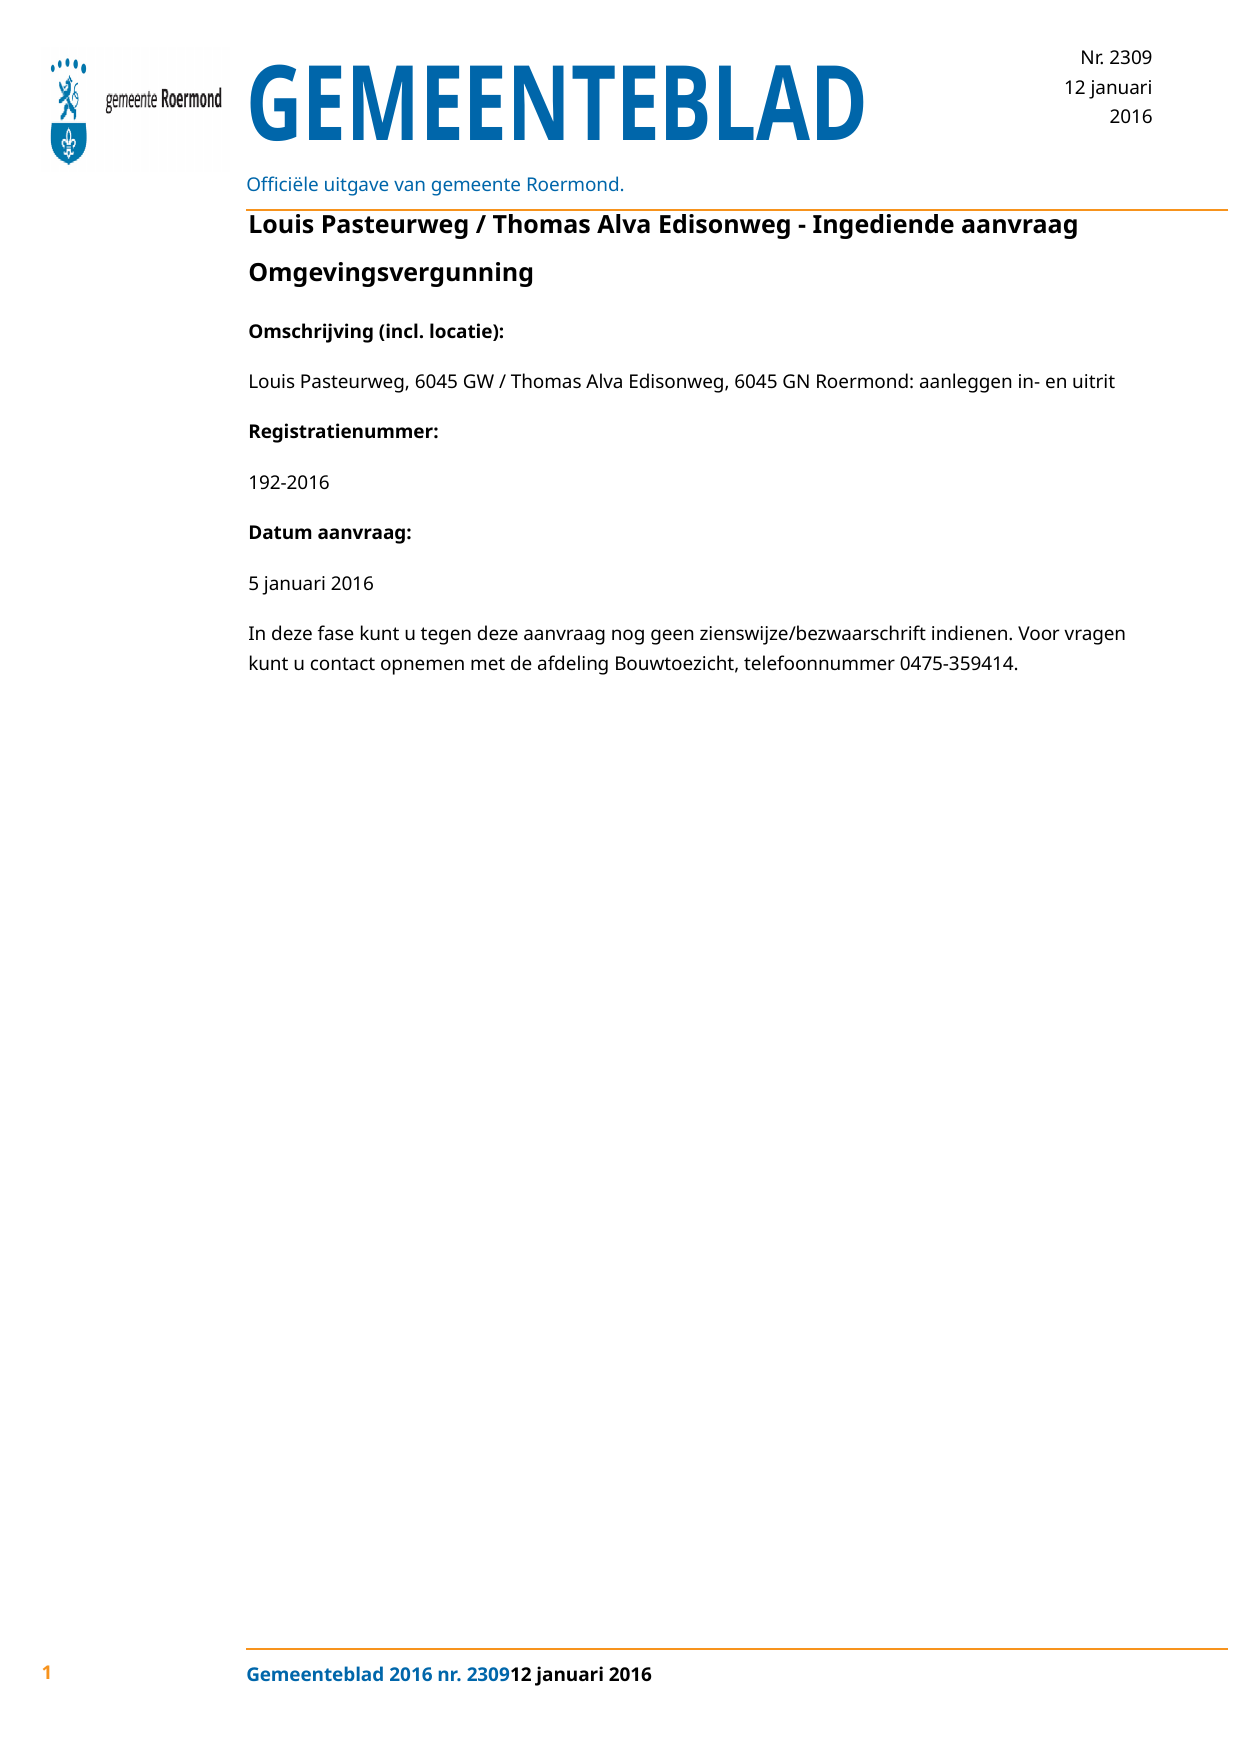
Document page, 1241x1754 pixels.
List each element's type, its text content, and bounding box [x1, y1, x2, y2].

text In deze fase kunt u tegen deze aanvraag nog geen zienswijze/bezwaarschrift indienen. Voor vragen kunt u contact opnemen met de afdeling Bouwtoezicht, telefoonnummer 0475-359414. [248, 620, 1152, 676]
text 192-2016 [248, 469, 1152, 495]
text Louis Pasteurweg, 6045 GW / Thomas Alva Edisonweg, 6045 GN Roermond: aanleggen in- en uitrit [248, 368, 1152, 394]
text 5 januari 2016 [248, 570, 1152, 596]
text Datum aanvraag: [248, 519, 1152, 545]
picture [41, 47, 231, 172]
text Registratienummer: [248, 419, 1152, 444]
text Louis Pasteurweg / Thomas Alva Edisonweg - Ingediende aanvraag Omgevingsvergunning [248, 211, 1152, 288]
text Omschrijving (incl. locatie): [248, 318, 1152, 344]
